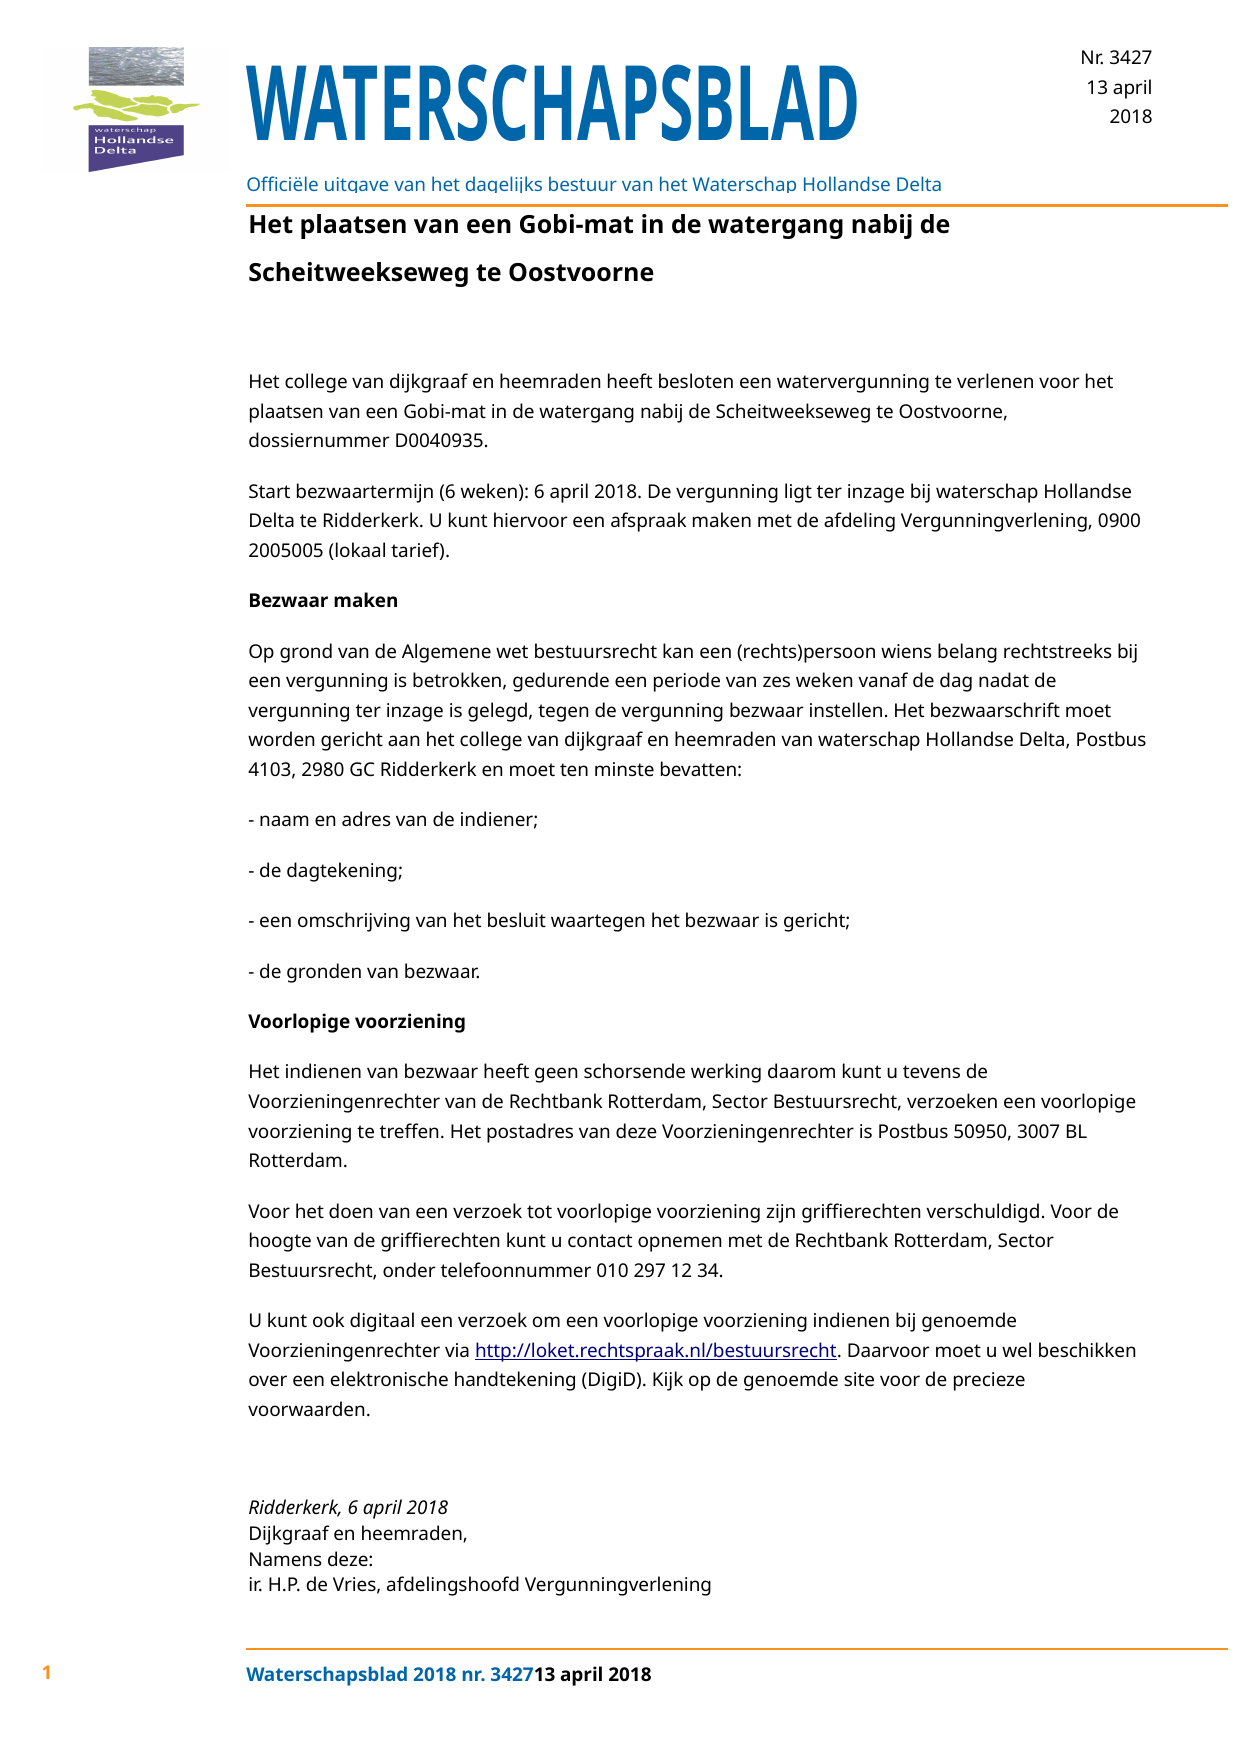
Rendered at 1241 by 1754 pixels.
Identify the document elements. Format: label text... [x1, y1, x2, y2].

text Het college van dijkgraaf en heemraden heeft besloten een watervergunning te verlenen voor het plaatsen van een Gobi-mat in de watergang nabij de Scheitweekseweg te Oostvoorne, dossiernummer D0040935. [248, 368, 1152, 453]
text - de gronden van bezwaar. [248, 958, 1152, 984]
text Op grond van de Algemene wet bestuursrecht kan een (rechts)persoon wiens belang rechtstreeks bij een vergunning is betrokken, gedurende een periode van zes weken vanaf de dag nadat de vergunning ter inzage is gelegd, tegen de vergunning bezwaar instellen. Het bezwaarschrift moet worden gericht aan het college van dijkgraaf en heemraden van waterschap Hollandse Delta, Postbus 4103, 2980 GC Ridderkerk en moet ten minste bevatten: [248, 638, 1152, 782]
text Start bezwaartermijn (6 weken): 6 april 2018. De vergunning ligt ter inzage bij waterschap Hollandse Delta te Ridderkerk. U kunt hiervoor een afspraak maken met de afdeling Vergunningverlening, 0900 2005005 (lokaal tarief). [248, 478, 1152, 563]
text Namens deze: [248, 1546, 1152, 1572]
text - de dagtekening; [248, 857, 1152, 883]
text - een omschrijving van het besluit waartegen het bezwaar is gericht; [248, 907, 1152, 933]
text - naam en adres van de indiener; [248, 807, 1152, 832]
text Bezwaar maken [248, 587, 1152, 613]
text Voor het doen van een verzoek tot voorlopige voorziening zijn griffierechten verschuldigd. Voor de hoogte van de griffierechten kunt u contact opnemen met de Rechtbank Rotterdam, Sector Bestuursrecht, onder telefoonnummer 010 297 12 34. [248, 1198, 1152, 1283]
text ir. H.P. de Vries, afdelingshoofd Vergunningverlening [248, 1572, 1152, 1597]
picture [41, 47, 231, 172]
text Het indienen van bezwaar heeft geen schorsende werking daarom kunt u tevens de Voorzieningenrechter van de Rechtbank Rotterdam, Sector Bestuursrecht, verzoeken een voorlopige voorziening te treffen. Het postadres van deze Voorzieningenrechter is Postbus 50950, 3007 BL Rotterdam. [248, 1059, 1152, 1173]
text U kunt ook digitaal een verzoek om een voorlopige voorziening indienen bij genoemde Voorzieningenrechter via http://loket.rechtspraak.nl/bestuursrecht. Daarvoor moet u wel beschikken over een elektronische handtekening (DigiD). Kijk op de genoemde site voor de precieze voorwaarden. [248, 1307, 1152, 1422]
text Dijkgraaf en heemraden, [248, 1520, 1152, 1546]
text Ridderkerk, 6 april 2018 [248, 1494, 1152, 1520]
text Voorlopige voorziening [248, 1008, 1152, 1034]
text Het plaatsen van een Gobi-mat in de watergang nabij de Scheitweekseweg te Oostvoorne [248, 207, 1152, 288]
